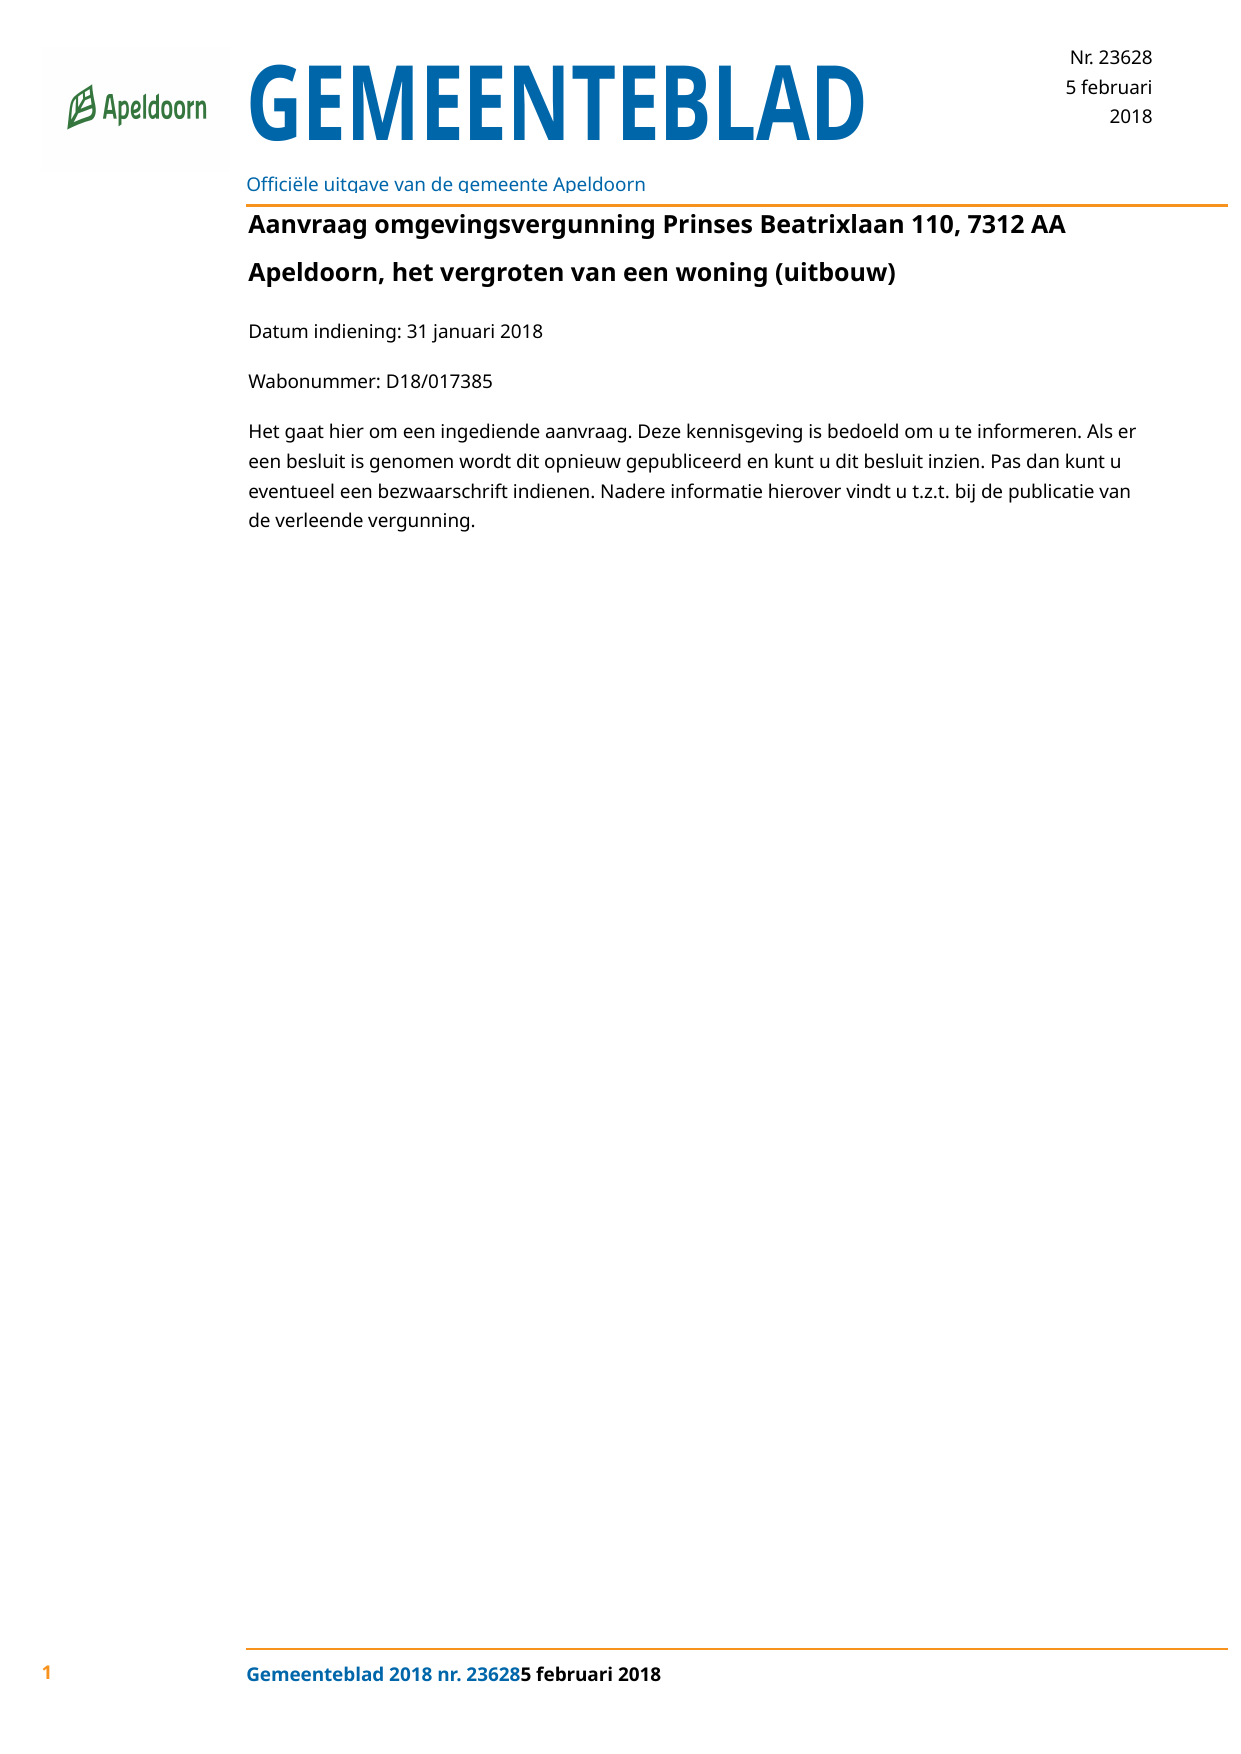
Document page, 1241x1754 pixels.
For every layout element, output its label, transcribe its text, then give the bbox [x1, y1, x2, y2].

text Aanvraag omgevingsvergunning Prinses Beatrixlaan 110, 7312 AA Apeldoorn, het vergroten van een woning (uitbouw) [248, 207, 1152, 288]
text Datum indiening: 31 januari 2018 [248, 318, 1152, 344]
picture [41, 47, 231, 172]
text Het gaat hier om een ingediende aanvraag. Deze kennisgeving is bedoeld om u te informeren. Als er een besluit is genomen wordt dit opnieuw gepubliceerd en kunt u dit besluit inzien. Pas dan kunt u eventueel een bezwaarschrift indienen. Nadere informatie hierover vindt u t.z.t. bij de publicatie van de verleende vergunning. [248, 419, 1152, 533]
text Wabonummer: D18/017385 [248, 368, 1152, 394]
